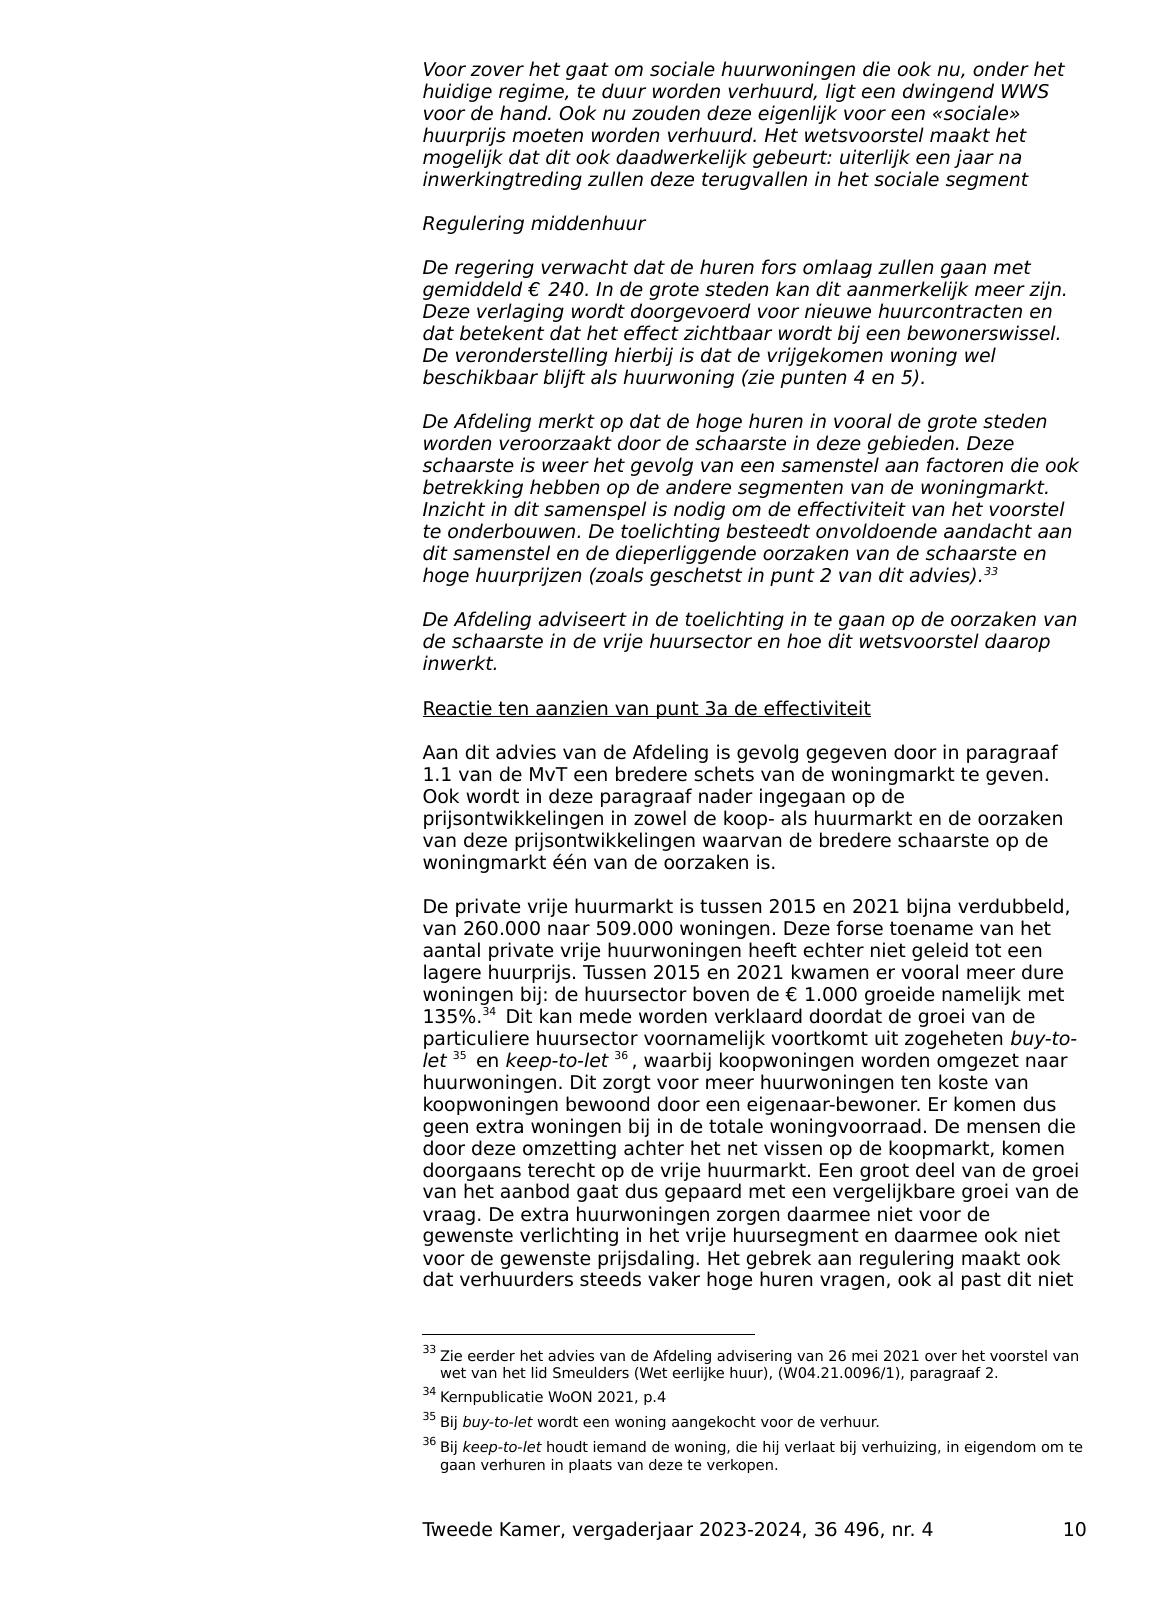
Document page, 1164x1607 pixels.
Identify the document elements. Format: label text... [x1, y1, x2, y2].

text Voor zover het gaat om sociale huurwoningen die ook nu, onder het huidige regime, te duur worden verhuurd, ligt een dwingend WWS voor de hand. Ook nu zouden deze eigenlijk voor een «sociale» huurprijs moeten worden verhuurd. Het wetsvoorstel maakt het mogelijk dat dit ook daadwerkelijk gebeurt: uiterlijk een jaar na inwerkingtreding zullen deze terugvallen in het sociale segment [422, 59, 1087, 191]
subtitle Regulering middenhuur [422, 213, 1087, 235]
text Kernpublicatie WoON 2021, p.4 [422, 1385, 1087, 1407]
subtitle Reactie ten aanzien van punt 3a de effectiviteit [422, 697, 1087, 719]
text De regering verwacht dat de huren fors omlaag zullen gaan met gemiddeld € 240. In de grote steden kan dit aanmerkelijk meer zijn. Deze verlaging wordt doorgevoerd voor nieuwe huurcontracten en dat betekent dat het effect zichtbaar wordt bij een bewonerswissel. De veronderstelling hierbij is dat de vrijgekomen woning wel beschikbaar blijft als huurwoning (zie punten 4 en 5). [422, 257, 1087, 389]
text Zie eerder het advies van de Afdeling advisering van 26 mei 2021 over het voorstel van wet van het lid Smeulders (Wet eerlijke huur), (W04.21.0096/1), paragraaf 2. [422, 1343, 1087, 1382]
text De private vrije huurmarkt is tussen 2015 en 2021 bijna verdubbeld, van 260.000 naar 509.000 woningen. Deze forse toename van het aantal private vrije huurwoningen heeft echter niet geleid tot een lagere huurprijs. Tussen 2015 en 2021 kwamen er vooral meer dure woningen bij: de huursector boven de € 1.000 groeide namelijk met 135%. Dit kan mede worden verklaard doordat de groei van de particuliere huursector voornamelijk voortkomt uit zogeheten buy-to-let en keep-to-let , waarbij koopwoningen worden omgezet naar huurwoningen. Dit zorgt voor meer huurwoningen ten koste van koopwoningen bewoond door een eigenaar-bewoner. Er komen dus geen extra woningen bij in de totale woningvoorraad. De mensen die door deze omzetting achter het net vissen op de koopmarkt, komen doorgaans terecht op de vrije huurmarkt. Een groot deel van de groei van het aanbod gaat dus gepaard met een vergelijkbare groei van de vraag. De extra huurwoningen zorgen daarmee niet voor de gewenste verlichting in het vrije huursegment en daarmee ook niet voor de gewenste prijsdaling. Het gebrek aan regulering maakt ook dat verhuurders steeds vaker hoge huren vragen, ook al past dit niet [422, 896, 1087, 1291]
text De Afdeling adviseert in de toelichting in te gaan op de oorzaken van de schaarste in de vrije huursector en hoe dit wetsvoorstel daarop inwerkt. [422, 609, 1087, 675]
text Aan dit advies van de Afdeling is gevolg gegeven door in paragraaf 1.1 van de MvT een bredere schets van de woningmarkt te geven. Ook wordt in deze paragraaf nader ingegaan op de prijsontwikkelingen in zowel de koop- als huurmarkt en de oorzaken van deze prijsontwikkelingen waarvan de bredere schaarste op de woningmarkt één van de oorzaken is. [422, 742, 1087, 873]
text De Afdeling merkt op dat de hoge huren in vooral de grote steden worden veroorzaakt door de schaarste in deze gebieden. Deze schaarste is weer het gevolg van een samenstel aan factoren die ook betrekking hebben op de andere segmenten van de woningmarkt. Inzicht in dit samenspel is nodig om de effectiviteit van het voorstel te onderbouwen. De toelichting besteedt onvoldoende aandacht aan dit samenstel en de dieperliggende oorzaken van de schaarste en hoge huurprijzen (zoals geschetst in punt 2 van dit advies). [422, 411, 1087, 587]
text Bij keep-to-let houdt iemand de woning, die hij verlaat bij verhuizing, in eigendom om te gaan verhuren in plaats van deze te verkopen. [422, 1435, 1087, 1474]
text Bij buy-to-let wordt een woning aangekocht voor de verhuur. [422, 1410, 1087, 1432]
